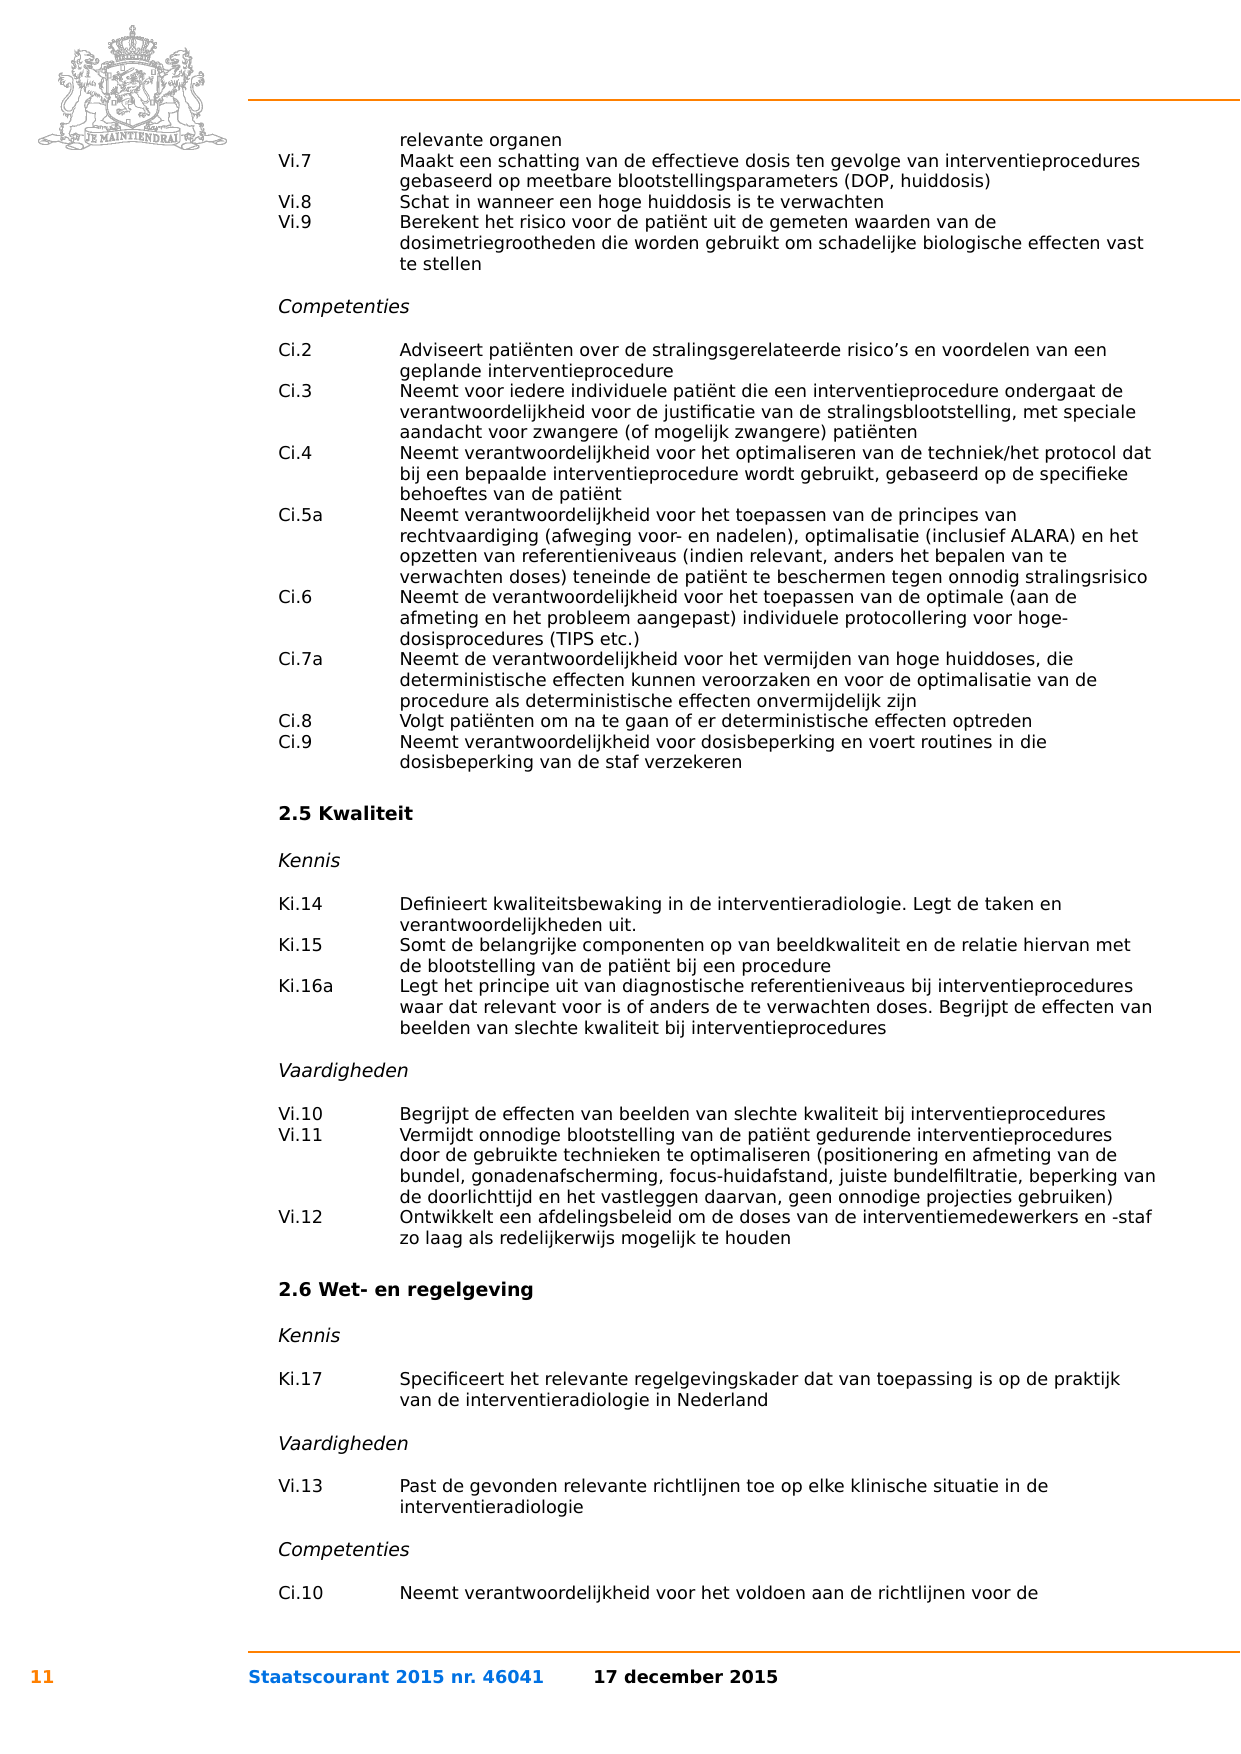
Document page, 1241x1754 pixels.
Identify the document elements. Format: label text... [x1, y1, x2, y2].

table_cell Ci.6 [278, 588, 393, 649]
subtitle Competenties [278, 1539, 1163, 1561]
table_header Past de gevonden relevante richtlijnen toe op elke klinische situatie in de interventieradiologie [393, 1476, 1163, 1517]
subtitle 2.6 Wet- en regelgeving [278, 1278, 1163, 1300]
table_cell Vi.8 [278, 192, 393, 212]
table_cell Vermijdt onnodige blootstelling van de patiënt gedurende interventieprocedures door de gebruikte technieken te optimaliseren (positionering en afmeting van de bundel, gonadenafscherming, focus-huidafstand, juiste bundelfiltratie, beperking van de doorlichttijd en het vastleggen daarvan, geen onnodige projecties gebruiken) [393, 1125, 1163, 1207]
table_cell Maakt een schatting van de effectieve dosis ten gevolge van interventieprocedures gebaseerd op meetbare blootstellingsparameters (DOP, huiddosis) [393, 151, 1163, 192]
table_header Definieert kwaliteitsbewaking in de interventieradiologie. Legt de taken en verantwoordelijkheden uit. [393, 894, 1163, 935]
table_cell Berekent het risico voor de patiënt uit de gemeten waarden van de dosimetriegrootheden die worden gebruikt om schadelijke biologische effecten vast te stellen [393, 213, 1163, 274]
table_cell Neemt verantwoordelijkheid voor het toepassen van de principes van rechtvaardiging (afweging voor- en nadelen), optimalisatie (inclusief ALARA) en het opzetten van referentieniveaus (indien relevant, anders het bepalen van te verwachten doses) teneinde de patiënt te beschermen tegen onnodig stralingsrisico [393, 505, 1163, 587]
table_cell Vi.9 [278, 213, 393, 274]
table_cell Ki.15 [278, 935, 393, 976]
table_header Vi.13 [278, 1476, 393, 1517]
table_header Ci.10 [278, 1583, 393, 1604]
table_cell Neemt verantwoordelijkheid voor dosisbeperking en voert routines in die dosisbeperking van de staf verzekeren [393, 732, 1163, 773]
table_cell [278, 130, 393, 151]
table_cell Neemt de verantwoordelijkheid voor het vermijden van hoge huiddoses, die deterministische effecten kunnen veroorzaken en voor de optimalisatie van de procedure als deterministische effecten onvermijdelijk zijn [393, 649, 1163, 711]
table_cell Legt het principe uit van diagnostische referentieniveaus bij interventieprocedures waar dat relevant voor is of anders de te verwachten doses. Begrijpt de effecten van beelden van slechte kwaliteit bij interventieprocedures [393, 976, 1163, 1038]
table_cell Neemt voor iedere individuele patiënt die een interventieprocedure ondergaat de verantwoordelijkheid voor de justificatie van de stralingsblootstelling, met speciale aandacht voor zwangere (of mogelijk zwangere) patiënten [393, 381, 1163, 443]
table_cell Neemt de verantwoordelijkheid voor het toepassen van de optimale (aan de afmeting en het probleem aangepast) individuele protocollering voor hoge-dosisprocedures (TIPS etc.) [393, 588, 1163, 649]
table_cell Volgt patiënten om na te gaan of er deterministische effecten optreden [393, 711, 1163, 732]
table_cell Ontwikkelt een afdelingsbeleid om de doses van de interventiemedewerkers en -staf zo laag als redelijkerwijs mogelijk te houden [393, 1207, 1163, 1248]
subtitle Vaardigheden [278, 1060, 1163, 1082]
table_cell Schat in wanneer een hoge huiddosis is te verwachten [393, 192, 1163, 212]
subtitle Competenties [278, 296, 1163, 318]
table_cell Ci.4 [278, 443, 393, 505]
table_cell Ci.3 [278, 381, 393, 443]
table_header Adviseert patiënten over de stralingsgerelateerde risico’s en voordelen van een geplande interventieprocedure [393, 340, 1163, 381]
table_header Specificeert het relevante regelgevingskader dat van toepassing is op de praktijk van de interventieradiologie in Nederland [393, 1369, 1163, 1411]
table_cell Neemt verantwoordelijkheid voor het optimaliseren van de techniek/het protocol dat bij een bepaalde interventieprocedure wordt gebruikt, gebaseerd op de specifieke behoeftes van de patiënt [393, 443, 1163, 505]
table_cell Ci.5a [278, 505, 393, 587]
table_header Neemt verantwoordelijkheid voor het voldoen aan de richtlijnen voor de [393, 1583, 1163, 1604]
table_header Vi.10 [278, 1104, 393, 1125]
subtitle Vaardigheden [278, 1432, 1163, 1454]
subtitle Kennis [278, 1325, 1163, 1347]
subtitle Kennis [278, 850, 1163, 872]
table_header Ci.2 [278, 340, 393, 381]
table_cell Ki.16a [278, 976, 393, 1038]
table_cell Ci.8 [278, 711, 393, 732]
table_cell relevante organen [393, 130, 1163, 151]
subtitle 2.5 Kwaliteit [278, 803, 1163, 825]
table_cell Vi.11 [278, 1125, 393, 1207]
table_cell Vi.12 [278, 1207, 393, 1248]
table_cell Vi.7 [278, 151, 393, 192]
table_cell Ci.9 [278, 732, 393, 773]
table_header Ki.17 [278, 1369, 393, 1411]
table_header Begrijpt de effecten van beelden van slechte kwaliteit bij interventieprocedures [393, 1104, 1163, 1125]
table_cell Ci.7a [278, 649, 393, 711]
picture [38, 25, 227, 150]
table_header Ki.14 [278, 894, 393, 935]
table_cell Somt de belangrijke componenten op van beeldkwaliteit en de relatie hiervan met de blootstelling van de patiënt bij een procedure [393, 935, 1163, 976]
